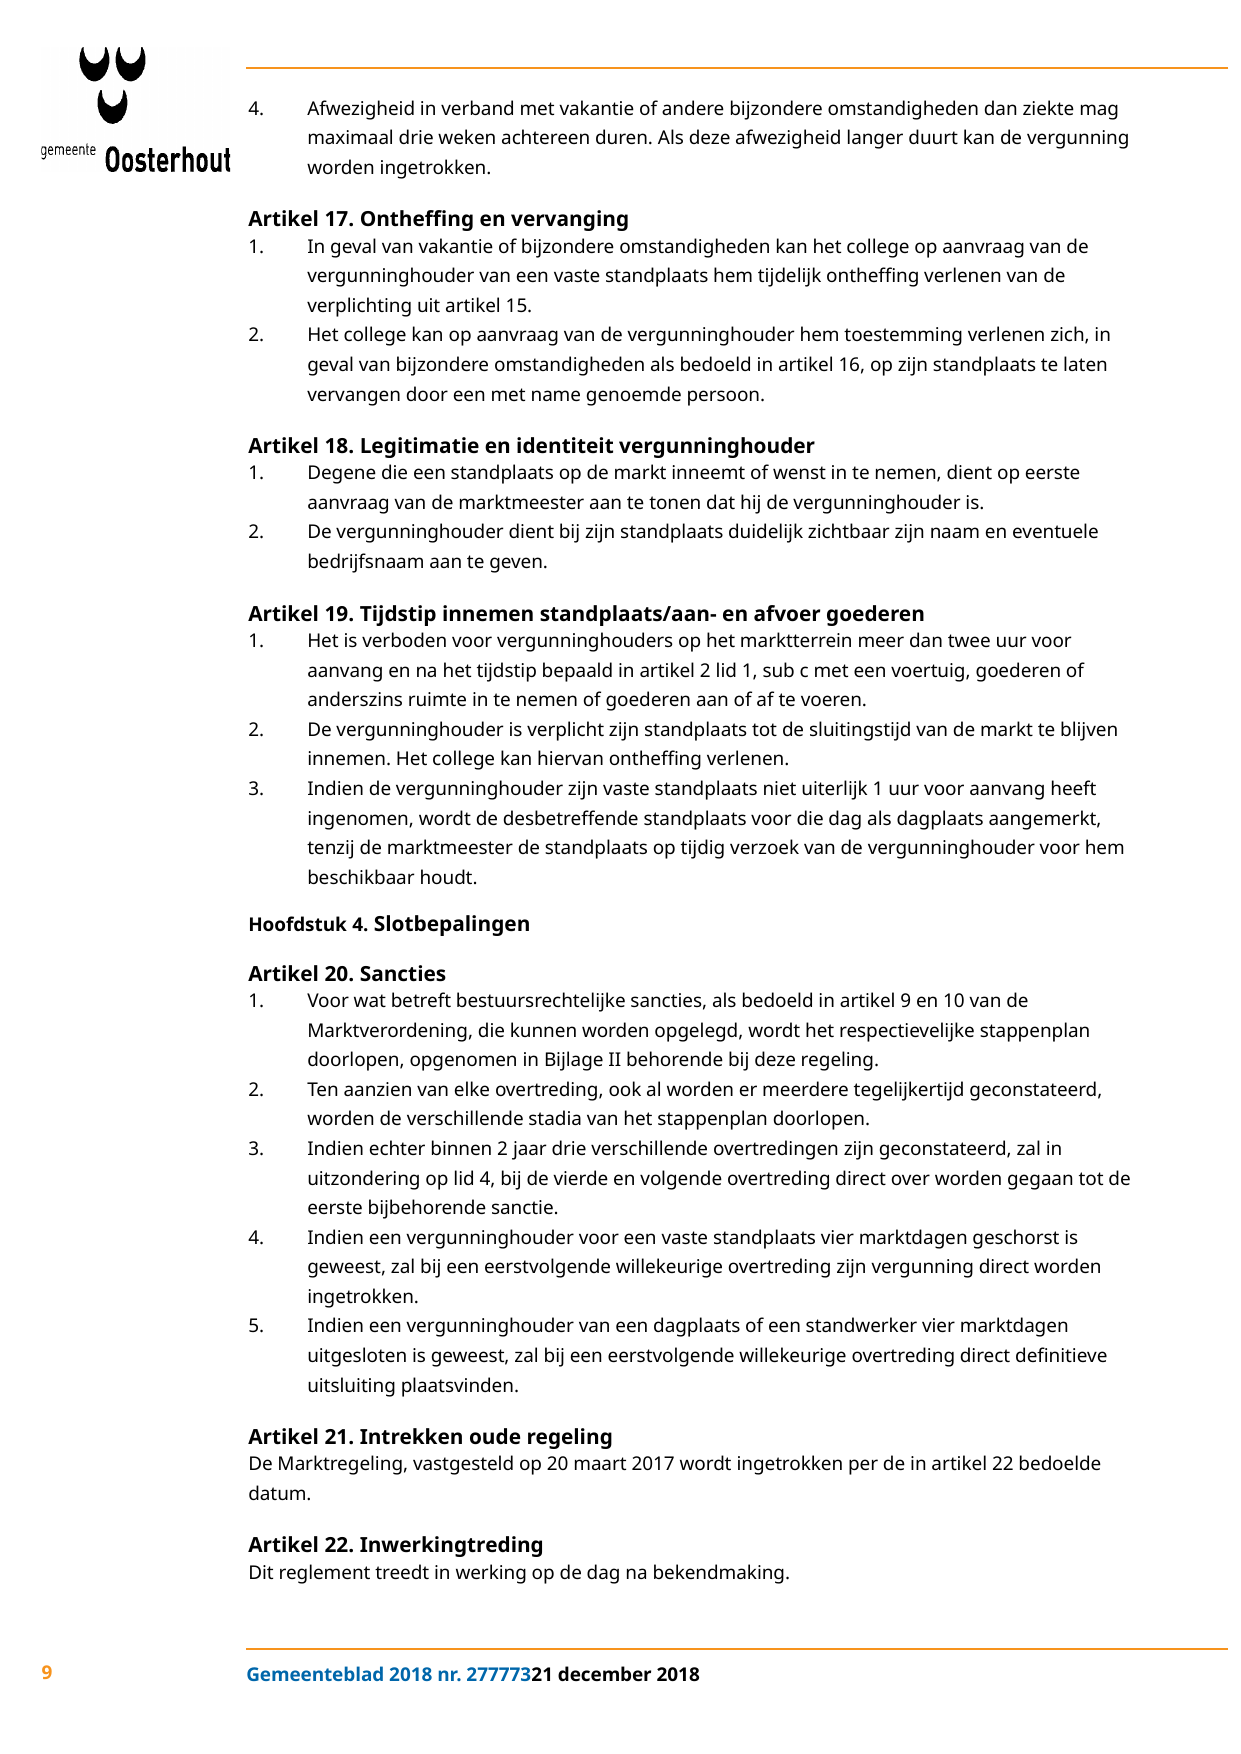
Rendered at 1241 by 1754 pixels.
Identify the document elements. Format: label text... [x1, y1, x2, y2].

text Artikel 17. Ontheffing en vervanging [248, 204, 1152, 233]
list Afwezigheid in verband met vakantie of andere bijzondere omstandigheden dan ziekte mag maximaal drie weken achtereen duren. Als deze afwezigheid langer duurt kan de vergunning worden ingetrokken. [248, 95, 1152, 180]
list Indien echter binnen 2 jaar drie verschillende overtredingen zijn geconstateerd, zal in uitzondering op lid 4, bij de vierde en volgende overtreding direct over worden gegaan tot de eerste bijbehorende sanctie. [248, 1135, 1152, 1220]
list In geval van vakantie of bijzondere omstandigheden kan het college op aanvraag van de vergunninghouder van een vaste standplaats hem tijdelijk ontheffing verlenen van de verplichting uit artikel 15. [248, 233, 1152, 318]
list Indien de vergunninghouder zijn vaste standplaats niet uiterlijk 1 uur voor aanvang heeft ingenomen, wordt de desbetreffende standplaats voor die dag als dagplaats aangemerkt, tenzij de marktmeester de standplaats op tijdig verzoek van de vergunninghouder voor hem beschikbaar houdt. [248, 775, 1152, 889]
list Voor wat betreft bestuursrechtelijke sancties, als bedoeld in artikel 9 en 10 van de Marktverordening, die kunnen worden opgelegd, wordt het respectievelijke stappenplan doorlopen, opgenomen in Bijlage II behorende bij deze regeling. [248, 987, 1152, 1072]
list Ten aanzien van elke overtreding, ook al worden er meerdere tegelijkertijd geconstateerd, worden de verschillende stadia van het stappenplan doorlopen. [248, 1076, 1152, 1131]
text De Marktregeling, vastgesteld op 20 maart 2017 wordt ingetrokken per de in artikel 22 bedoelde datum. [248, 1451, 1152, 1506]
list De vergunninghouder dient bij zijn standplaats duidelijk zichtbaar zijn naam en eventuele bedrijfsnaam aan te geven. [248, 519, 1152, 574]
list Het college kan op aanvraag van de vergunninghouder hem toestemming verlenen zich, in geval van bijzondere omstandigheden als bedoeld in artikel 16, op zijn standplaats te laten vervangen door een met name genoemde persoon. [248, 322, 1152, 406]
picture [41, 47, 231, 172]
list Indien een vergunninghouder voor een vaste standplaats vier marktdagen geschorst is geweest, zal bij een eerstvolgende willekeurige overtreding zijn vergunning direct worden ingetrokken. [248, 1224, 1152, 1309]
list Het is verboden voor vergunninghouders op het marktterrein meer dan twee uur voor aanvang en na het tijdstip bepaald in artikel 2 lid 1, sub c met een voertuig, goederen of anderszins ruimte in te nemen of goederen aan of af te voeren. [248, 627, 1152, 712]
text Artikel 19. Tijdstip innemen standplaats/aan- en afvoer goederen [248, 599, 1152, 627]
text Artikel 18. Legitimatie en identiteit vergunninghouder [248, 431, 1152, 459]
text Dit reglement treedt in werking op de dag na bekendmaking. [248, 1559, 1152, 1585]
text Hoofdstuk 4. Slotbepalingen [248, 909, 1152, 938]
list Degene die een standplaats op de markt inneemt of wenst in te nemen, dient op eerste aanvraag van de marktmeester aan te tonen dat hij de vergunninghouder is. [248, 459, 1152, 515]
text Artikel 21. Intrekken oude regeling [248, 1422, 1152, 1451]
list De vergunninghouder is verplicht zijn standplaats tot de sluitingstijd van de markt te blijven innemen. Het college kan hiervan ontheffing verlenen. [248, 716, 1152, 771]
text Artikel 22. Inwerkingtreding [248, 1531, 1152, 1559]
list Indien een vergunninghouder van een dagplaats of een standwerker vier marktdagen uitgesloten is geweest, zal bij een eerstvolgende willekeurige overtreding direct definitieve uitsluiting plaatsvinden. [248, 1313, 1152, 1397]
text Artikel 20. Sancties [248, 959, 1152, 987]
